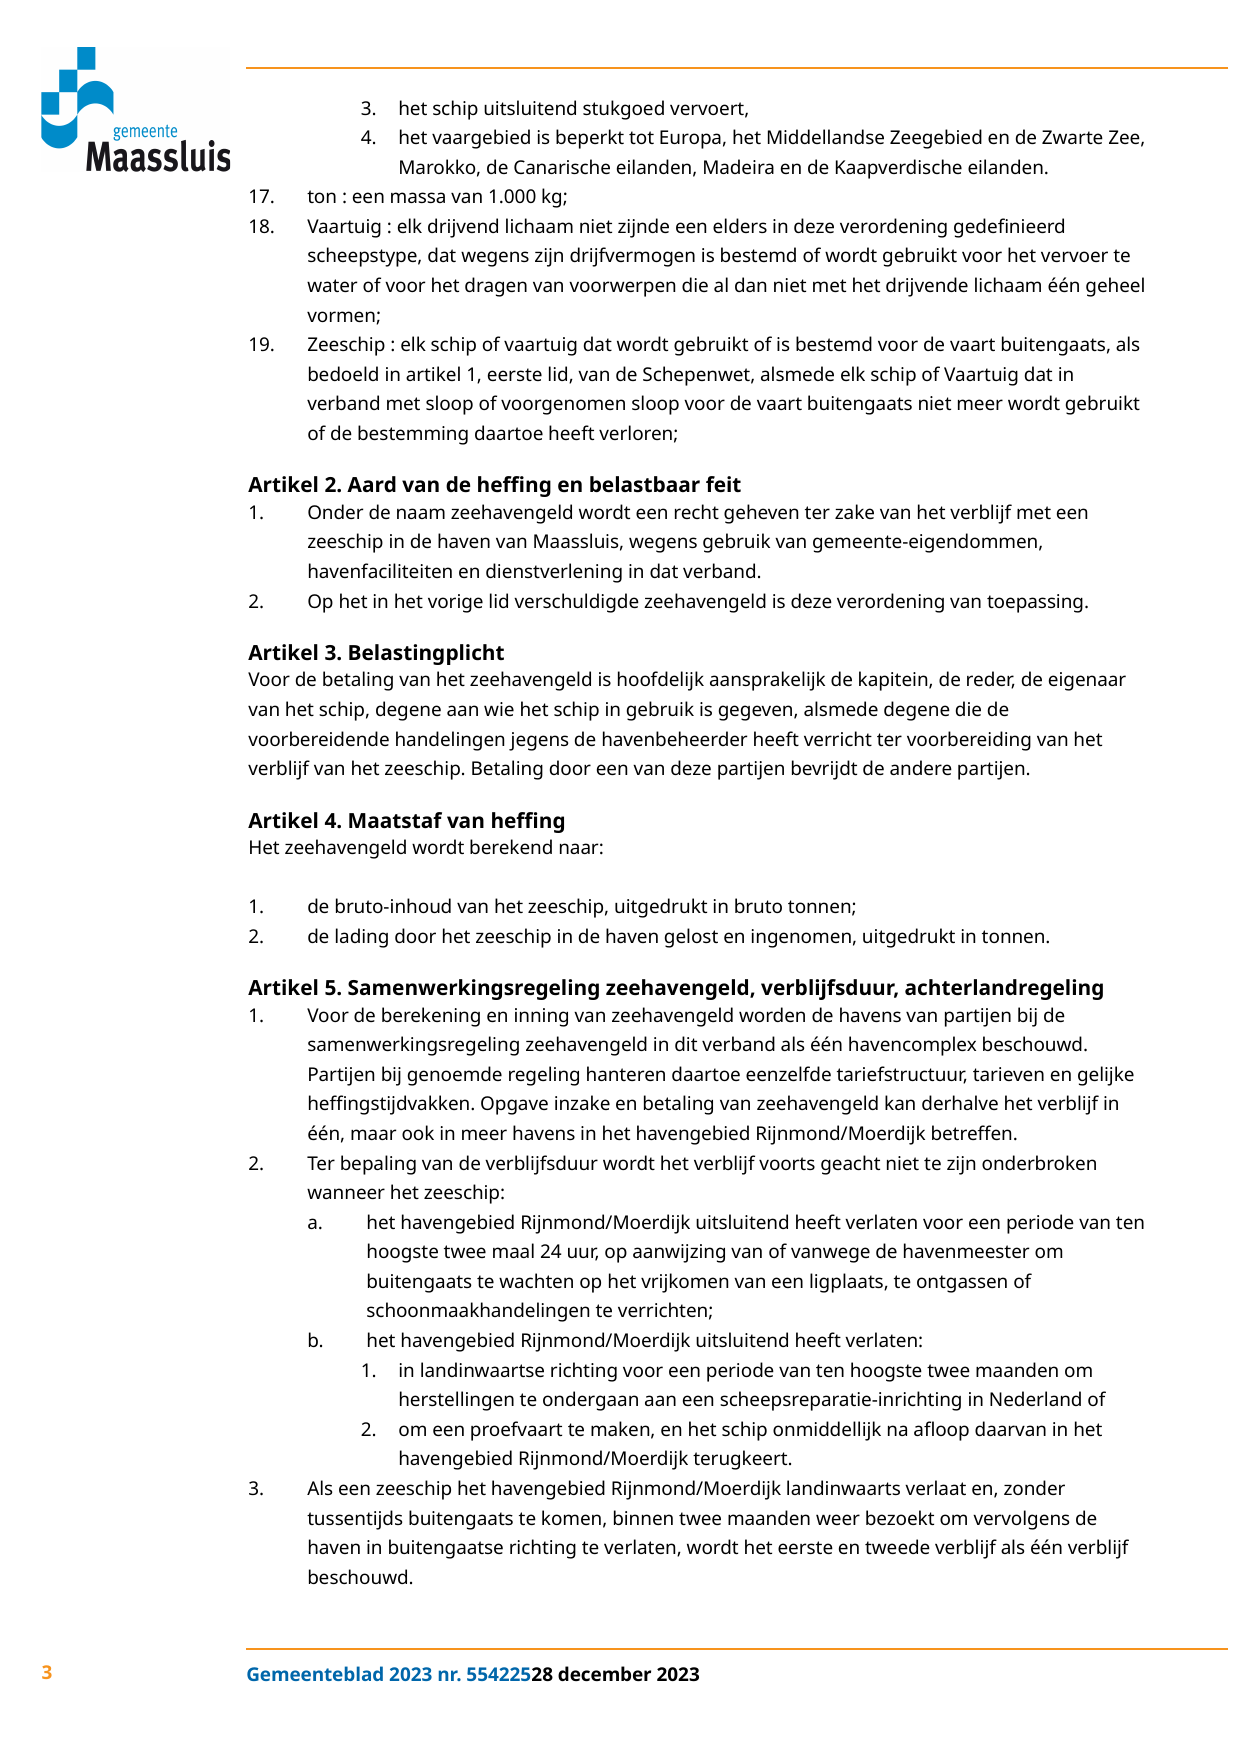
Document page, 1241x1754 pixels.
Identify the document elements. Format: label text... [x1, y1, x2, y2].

list Ter bepaling van de verblijfsduur wordt het verblijf voorts geacht niet te zijn onderbroken wanneer het zeeschip: [248, 1150, 1152, 1205]
picture [41, 47, 77, 92]
text Voor de betaling van het zeehavengeld is hoofdelijk aansprakelijk de kapitein, de reder, de eigenaar van het schip, degene aan wie het schip in gebruik is gegeven, alsmede degene die de voorbereidende handelingen jegens de havenbeheerder heeft verricht ter voorbereiding van het verblijf van het zeeschip. Betaling door een van deze partijen bevrijdt de andere partijen. [248, 667, 1152, 781]
text Artikel 5. Samenwerkingsregeling zeehavengeld, verblijfsduur, achterlandregeling [248, 973, 1152, 1002]
list het havengebied Rijnmond/Moerdijk uitsluitend heeft verlaten: [307, 1327, 1152, 1353]
list het havengebied Rijnmond/Moerdijk uitsluitend heeft verlaten voor een periode van ten hoogste twee maal 24 uur, op aanwijzing van of vanwege de havenmeester om buitengaats te wachten op het vrijkomen van een ligplaats, te ontgassen of schoonmaakhandelingen te verrichten; [307, 1209, 1152, 1323]
text Het zeehavengeld wordt berekend naar: [248, 834, 1152, 860]
picture [41, 47, 231, 172]
text Artikel 4. Maatstaf van heffing [248, 806, 1152, 834]
list ton : een massa van 1.000 kg; [248, 183, 1152, 209]
list het schip uitsluitend stukgoed vervoert, [361, 95, 1152, 121]
list Zeeschip : elk schip of vaartuig dat wordt gebruikt of is bestemd voor de vaart buitengaats, als bedoeld in artikel 1, eerste lid, van de Schepenwet, alsmede elk schip of Vaartuig dat in verband met sloop of voorgenomen sloop voor de vaart buitengaats niet meer wordt gebruikt of de bestemming daartoe heeft verloren; [248, 331, 1152, 446]
list de bruto-inhoud van het zeeschip, uitgedrukt in bruto tonnen; [248, 893, 1152, 919]
list de lading door het zeeschip in de haven gelost en ingenomen, uitgedrukt in tonnen. [248, 923, 1152, 949]
list Voor de berekening en inning van zeehavengeld worden de havens van partijen bij de samenwerkingsregeling zeehavengeld in dit verband als één havencomplex beschouwd. Partijen bij genoemde regeling hanteren daartoe eenzelfde tariefstructuur, tarieven en gelijke heffingstijdvakken. Opgave inzake en betaling van zeehavengeld kan derhalve het verblijf in één, maar ook in meer havens in het havengebied Rijnmond/Moerdijk betreffen. [248, 1002, 1152, 1146]
text Artikel 3. Belastingplicht [248, 638, 1152, 667]
text Artikel 2. Aard van de heffing en belastbaar feit [248, 471, 1152, 499]
list Vaartuig : elk drijvend lichaam niet zijnde een elders in deze verordening gedefinieerd scheepstype, dat wegens zijn drijfvermogen is bestemd of wordt gebruikt voor het vervoer te water of voor het dragen van voorwerpen die al dan niet met het drijvende lichaam één geheel vormen; [248, 213, 1152, 328]
list Als een zeeschip het havengebied Rijnmond/Moerdijk landinwaarts verlaat en, zonder tussentijds buitengaats te komen, binnen twee maanden weer bezoekt om vervolgens de haven in buitengaatse richting te verlaten, wordt het eerste en tweede verblijf als één verblijf beschouwd. [248, 1475, 1152, 1590]
list Op het in het vorige lid verschuldigde zeehavengeld is deze verordening van toepassing. [248, 588, 1152, 613]
list het vaargebied is beperkt tot Europa, het Middellandse Zeegebied en de Zwarte Zee, Marokko, de Canarische eilanden, Madeira en de Kaapverdische eilanden. [361, 124, 1152, 180]
list Onder de naam zeehavengeld wordt een recht geheven ter zake van het verblijf met een zeeschip in de haven van Maassluis, wegens gebruik van gemeente-eigendommen, havenfaciliteiten en dienstverlening in dat verband. [248, 499, 1152, 584]
list in landinwaartse richting voor een periode van ten hoogste twee maanden om herstellingen te ondergaan aan een scheepsreparatie-inrichting in Nederland of [361, 1357, 1152, 1412]
list om een proefvaart te maken, en het schip onmiddellijk na afloop daarvan in het havengebied Rijnmond/Moerdijk terugkeert. [361, 1416, 1152, 1471]
